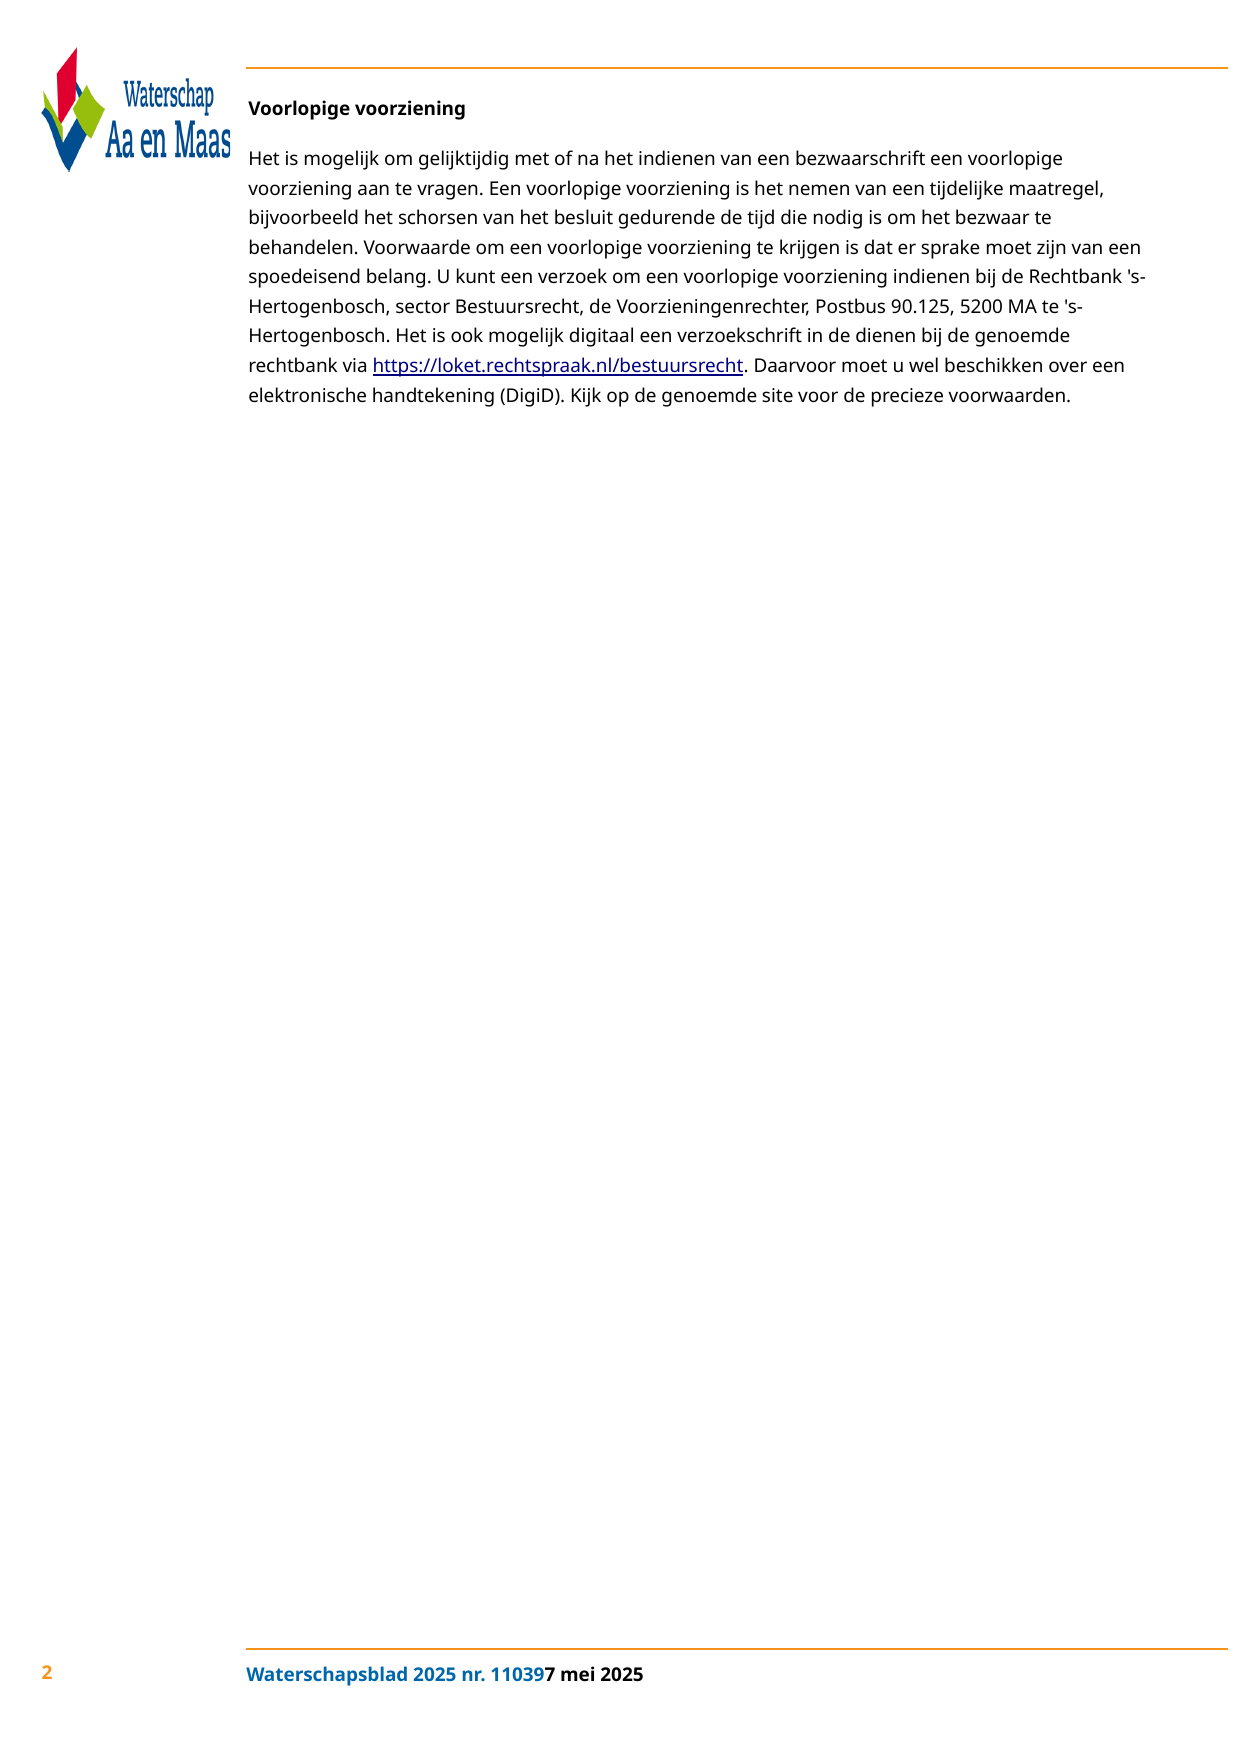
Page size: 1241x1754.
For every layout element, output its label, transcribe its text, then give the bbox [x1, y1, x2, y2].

text Het is mogelijk om gelijktijdig met of na het indienen van een bezwaarschrift een voorlopige voorziening aan te vragen. Een voorlopige voorziening is het nemen van een tijdelijke maatregel, bijvoorbeeld het schorsen van het besluit gedurende de tijd die nodig is om het bezwaar te behandelen. Voorwaarde om een voorlopige voorziening te krijgen is dat er sprake moet zijn van een spoedeisend belang. U kunt een verzoek om een voorlopige voorziening indienen bij de Rechtbank 's-Hertogenbosch, sector Bestuursrecht, de Voorzieningenrechter, Postbus 90.125, 5200 MA te 's-Hertogenbosch. Het is ook mogelijk digitaal een verzoekschrift in de dienen bij de genoemde rechtbank via https://loket.rechtspraak.nl/bestuursrecht. Daarvoor moet u wel beschikken over een elektronische handtekening (DigiD). Kijk op de genoemde site voor de precieze voorwaarden. [248, 145, 1152, 408]
picture [41, 47, 231, 172]
text Voorlopige voorziening [248, 95, 1152, 121]
